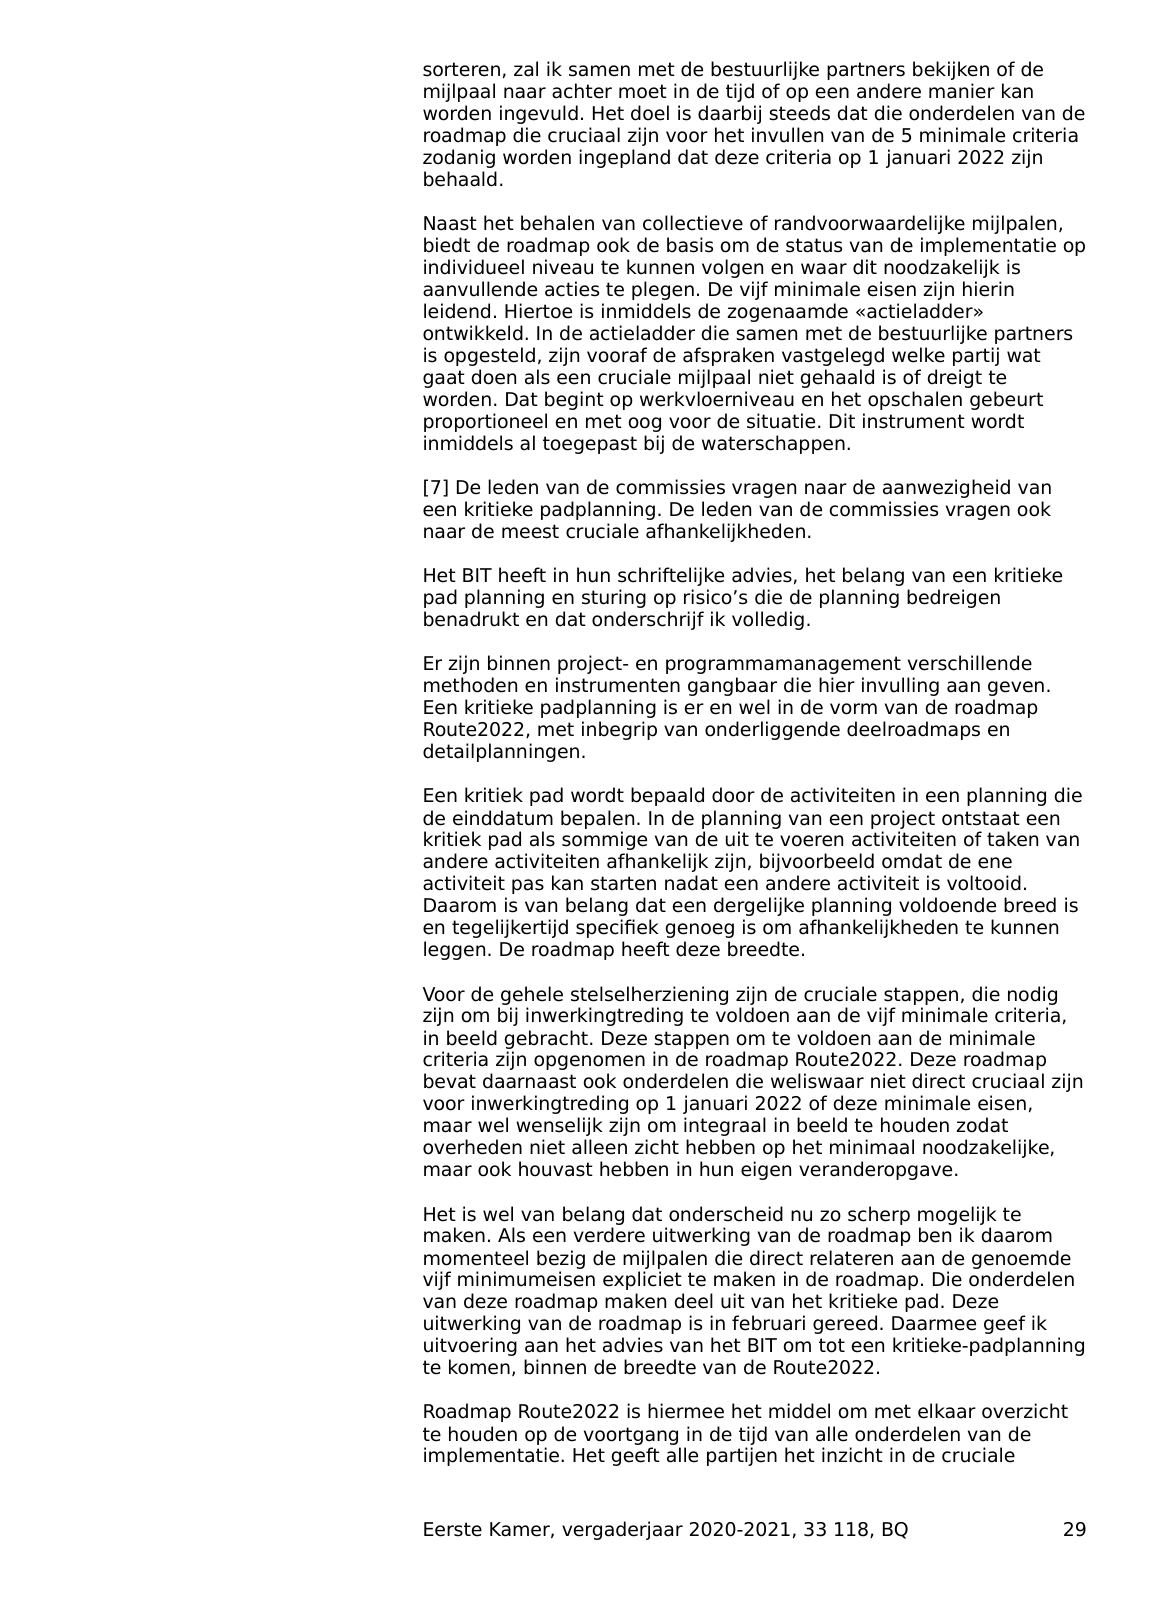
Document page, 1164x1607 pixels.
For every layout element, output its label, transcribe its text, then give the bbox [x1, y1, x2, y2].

text Naast het behalen van collectieve of randvoorwaardelijke mijlpalen, biedt de roadmap ook de basis om de status van de implementatie op individueel niveau te kunnen volgen en waar dit noodzakelijk is aanvullende acties te plegen. De vijf minimale eisen zijn hierin leidend. Hiertoe is inmiddels de zogenaamde «actieladder» ontwikkeld. In de actieladder die samen met de bestuurlijke partners is opgesteld, zijn vooraf de afspraken vastgelegd welke partij wat gaat doen als een cruciale mijlpaal niet gehaald is of dreigt te worden. Dat begint op werkvloerniveau en het opschalen gebeurt proportioneel en met oog voor de situatie. Dit instrument wordt inmiddels al toegepast bij de waterschappen. [422, 213, 1087, 455]
text Een kritiek pad wordt bepaald door de activiteiten in een planning die de einddatum bepalen. In de planning van een project ontstaat een kritiek pad als sommige van de uit te voeren activiteiten of taken van andere activiteiten afhankelijk zijn, bijvoorbeeld omdat de ene activiteit pas kan starten nadat een andere activiteit is voltooid. Daarom is van belang dat een dergelijke planning voldoende breed is en tegelijkertijd specifiek genoeg is om afhankelijkheden te kunnen leggen. De roadmap heeft deze breedte. [422, 785, 1087, 961]
text Roadmap Route2022 is hiermee het middel om met elkaar overzicht te houden op de voortgang in de tijd van alle onderdelen van de implementatie. Het geeft alle partijen het inzicht in de cruciale [422, 1401, 1087, 1467]
text Het is wel van belang dat onderscheid nu zo scherp mogelijk te maken. Als een verdere uitwerking van de roadmap ben ik daarom momenteel bezig de mijlpalen die direct relateren aan de genoemde vijf minimumeisen expliciet te maken in de roadmap. Die onderdelen van deze roadmap maken deel uit van het kritieke pad. Deze uitwerking van de roadmap is in februari gereed. Daarmee geef ik uitvoering aan het advies van het BIT om tot een kritieke-padplanning te komen, binnen de breedte van de Route2022. [422, 1203, 1087, 1379]
text sorteren, zal ik samen met de bestuurlijke partners bekijken of de mijlpaal naar achter moet in de tijd of op een andere manier kan worden ingevuld. Het doel is daarbij steeds dat die onderdelen van de roadmap die cruciaal zijn voor het invullen van de 5 minimale criteria zodanig worden ingepland dat deze criteria op 1 januari 2022 zijn behaald. [422, 59, 1087, 191]
text Er zijn binnen project- en programmamanagement verschillende methoden en instrumenten gangbaar die hier invulling aan geven. Een kritieke padplanning is er en wel in de vorm van de roadmap Route2022, met inbegrip van onderliggende deelroadmaps en detailplanningen. [422, 653, 1087, 763]
text Het BIT heeft in hun schriftelijke advies, het belang van een kritieke pad planning en sturing op risico’s die de planning bedreigen benadrukt en dat onderschrijf ik volledig. [422, 565, 1087, 631]
text [7] De leden van de commissies vragen naar de aanwezigheid van een kritieke padplanning. De leden van de commissies vragen ook naar de meest cruciale afhankelijkheden. [422, 477, 1087, 543]
text Voor de gehele stelselherziening zijn de cruciale stappen, die nodig zijn om bij inwerkingtreding te voldoen aan de vijf minimale criteria, in beeld gebracht. Deze stappen om te voldoen aan de minimale criteria zijn opgenomen in de roadmap Route2022. Deze roadmap bevat daarnaast ook onderdelen die weliswaar niet direct cruciaal zijn voor inwerkingtreding op 1 januari 2022 of deze minimale eisen, maar wel wenselijk zijn om integraal in beeld te houden zodat overheden niet alleen zicht hebben op het minimaal noodzakelijke, maar ook houvast hebben in hun eigen veranderopgave. [422, 983, 1087, 1181]
